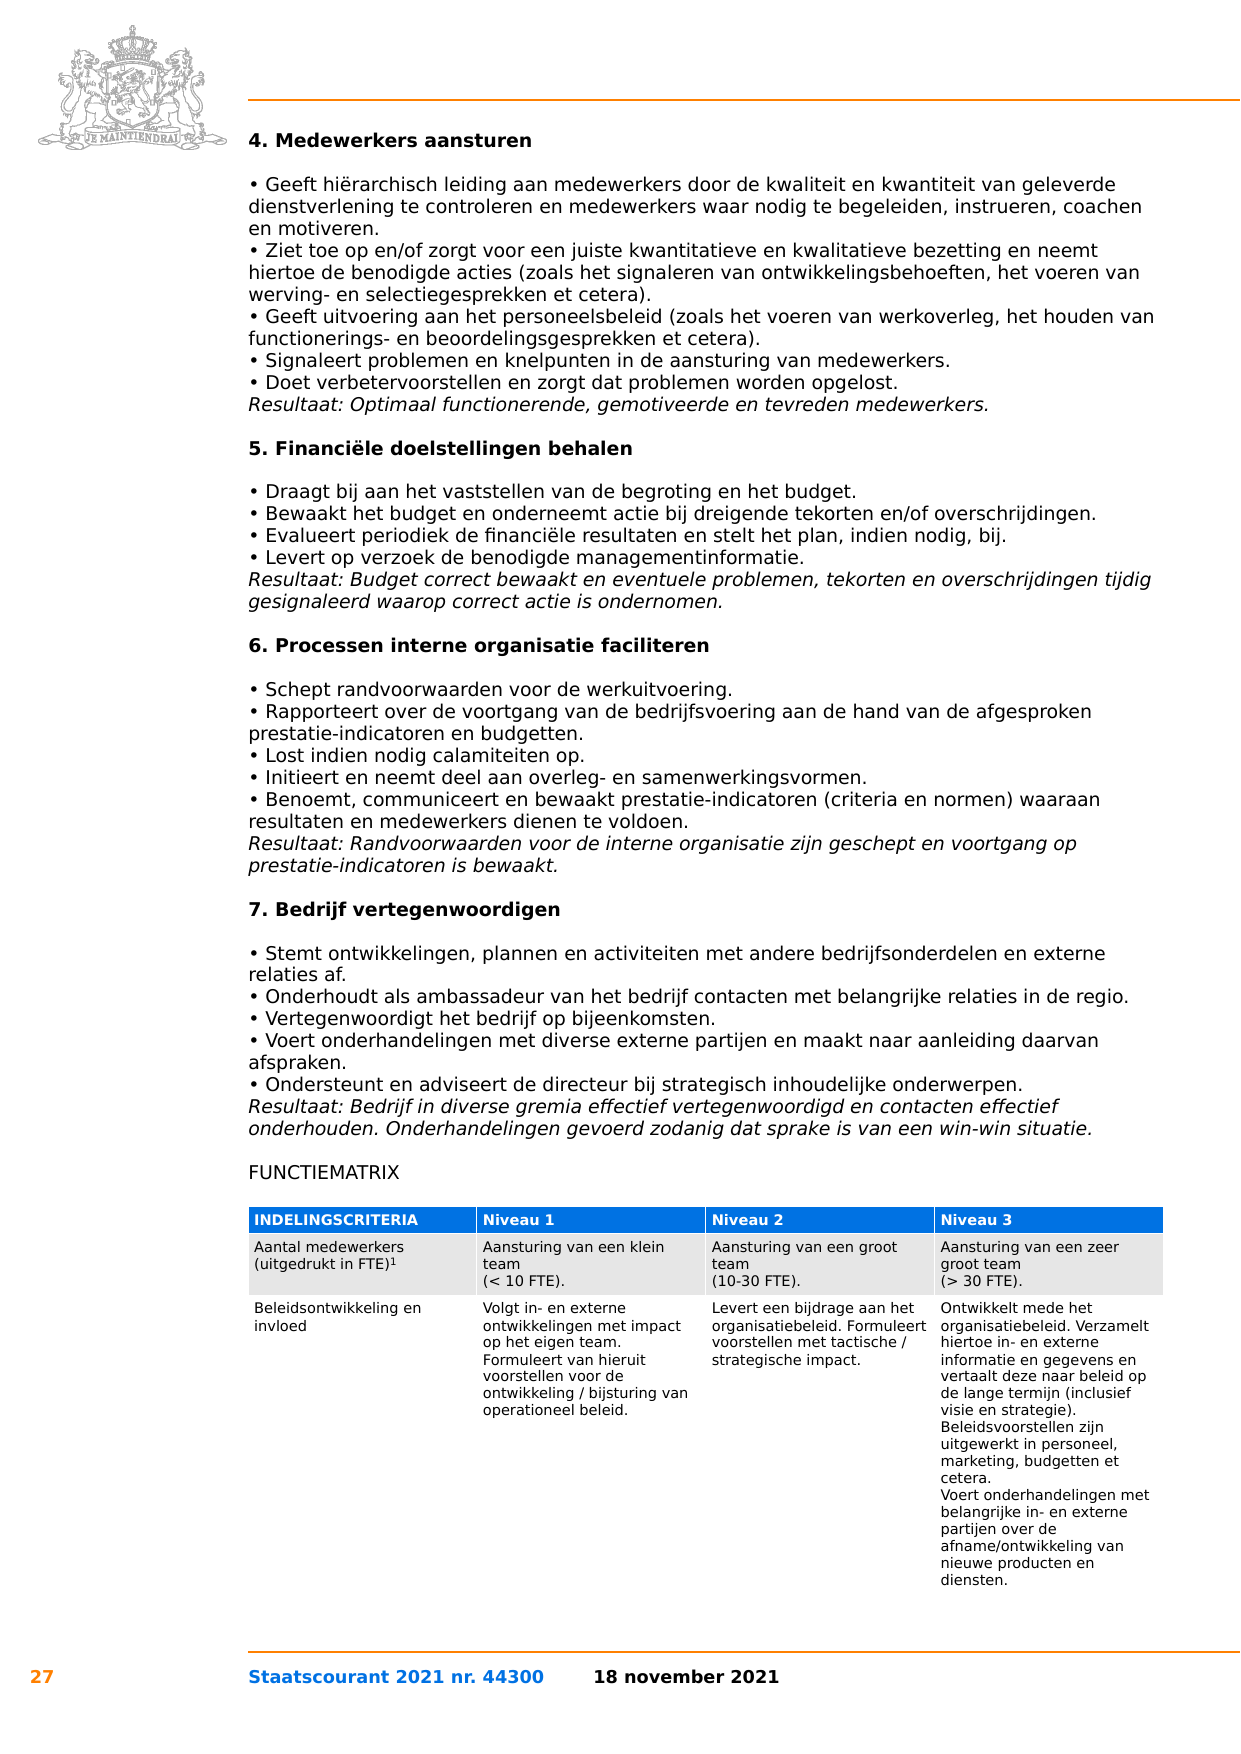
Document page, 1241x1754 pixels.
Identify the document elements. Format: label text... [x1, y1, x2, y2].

table_cell Aansturing van een groot team (10-30 FTE). [706, 1234, 934, 1295]
text • Evalueert periodiek de financiële resultaten en stelt het plan, indien nodig, bij. [248, 525, 1163, 547]
text Resultaat: Randvoorwaarden voor de interne organisatie zijn geschept en voortgang op prestatie-indicatoren is bewaakt. [248, 833, 1163, 877]
table_header Niveau 2 [706, 1207, 934, 1233]
text • Schept randvoorwaarden voor de werkuitvoering. [248, 679, 1163, 701]
text • Levert op verzoek de benodigde managementinformatie. [248, 547, 1163, 569]
text Resultaat: Bedrijf in diverse gremia effectief vertegenwoordigd en contacten effectief onderhouden. Onderhandelingen gevoerd zodanig dat sprake is van een win-win situatie. [248, 1096, 1163, 1140]
text • Voert onderhandelingen met diverse externe partijen en maakt naar aanleiding daarvan afspraken. [248, 1030, 1163, 1074]
subtitle 4. Medewerkers aansturen [248, 130, 1163, 152]
text • Initieert en neemt deel aan overleg- en samenwerkingsvormen. [248, 767, 1163, 789]
text • Vertegenwoordigt het bedrijf op bijeenkomsten. [248, 1008, 1163, 1030]
table_cell Aansturing van een zeer groot team (> 30 FTE). [935, 1234, 1163, 1295]
text FUNCTIEMATRIX [248, 1162, 1163, 1184]
text • Signaleert problemen en knelpunten in de aansturing van medewerkers. [248, 349, 1163, 372]
table_cell Beleidsontwikkeling en invloed [249, 1296, 476, 1594]
table_cell Volgt in- en externe ontwikkelingen met impact op het eigen team. Formuleert van hieruit voorstellen voor de ontwikkeling / bijsturing van operationeel beleid. [477, 1296, 705, 1594]
picture [38, 25, 227, 150]
table_header Niveau 1 [477, 1207, 705, 1233]
subtitle 5. Financiële doelstellingen behalen [248, 437, 1163, 459]
text • Ziet toe op en/of zorgt voor een juiste kwantitatieve en kwalitatieve bezetting en neemt hiertoe de benodigde acties (zoals het signaleren van ontwikkelingsbehoeften, het voeren van werving- en selectiegesprekken et cetera). [248, 240, 1163, 306]
text • Benoemt, communiceert en bewaakt prestatie-indicatoren (criteria en normen) waaraan resultaten en medewerkers dienen te voldoen. [248, 789, 1163, 833]
text • Onderhoudt als ambassadeur van het bedrijf contacten met belangrijke relaties in de regio. [248, 986, 1163, 1008]
table_header Niveau 3 [935, 1207, 1163, 1233]
text • Lost indien nodig calamiteiten op. [248, 745, 1163, 767]
text • Geeft hiërarchisch leiding aan medewerkers door de kwaliteit en kwantiteit van geleverde dienstverlening te controleren en medewerkers waar nodig te begeleiden, instrueren, coachen en motiveren. [248, 174, 1163, 240]
text • Rapporteert over de voortgang van de bedrijfsvoering aan de hand van de afgesproken prestatie-indicatoren en budgetten. [248, 701, 1163, 745]
text Resultaat: Optimaal functionerende, gemotiveerde en tevreden medewerkers. [248, 393, 1163, 416]
text • Draagt bij aan het vaststellen van de begroting en het budget. [248, 481, 1163, 503]
table_cell Ontwikkelt mede het organisatiebeleid. Verzamelt hiertoe in- en externe informatie en gegevens en vertaalt deze naar beleid op de lange termijn (inclusief visie en strategie). Beleidsvoorstellen zijn uitgewerkt in personeel, marketing, budgetten et cetera. Voert onderhandelingen met belangrijke in- en externe partijen over de afname/ontwikkeling van nieuwe producten en diensten. [935, 1296, 1163, 1594]
table_cell Aansturing van een klein team (< 10 FTE). [477, 1234, 705, 1295]
text • Stemt ontwikkelingen, plannen en activiteiten met andere bedrijfsonderdelen en externe relaties af. [248, 942, 1163, 986]
subtitle 7. Bedrijf vertegenwoordigen [248, 898, 1163, 921]
table_cell Levert een bijdrage aan het organisatiebeleid. Formuleert voorstellen met tactische / strategische impact. [706, 1296, 934, 1594]
table_cell Aantal medewerkers (uitgedrukt in FTE)1 [249, 1234, 476, 1295]
subtitle 6. Processen interne organisatie faciliteren [248, 635, 1163, 657]
text • Doet verbetervoorstellen en zorgt dat problemen worden opgelost. [248, 372, 1163, 393]
text • Bewaakt het budget en onderneemt actie bij dreigende tekorten en/of overschrijdingen. [248, 503, 1163, 525]
text • Ondersteunt en adviseert de directeur bij strategisch inhoudelijke onderwerpen. [248, 1074, 1163, 1096]
table_header INDELINGSCRITERIA [249, 1207, 476, 1233]
text Resultaat: Budget correct bewaakt en eventuele problemen, tekorten en overschrijdingen tijdig gesignaleerd waarop correct actie is ondernomen. [248, 569, 1163, 613]
text • Geeft uitvoering aan het personeelsbeleid (zoals het voeren van werkoverleg, het houden van functionerings- en beoordelingsgesprekken et cetera). [248, 306, 1163, 349]
